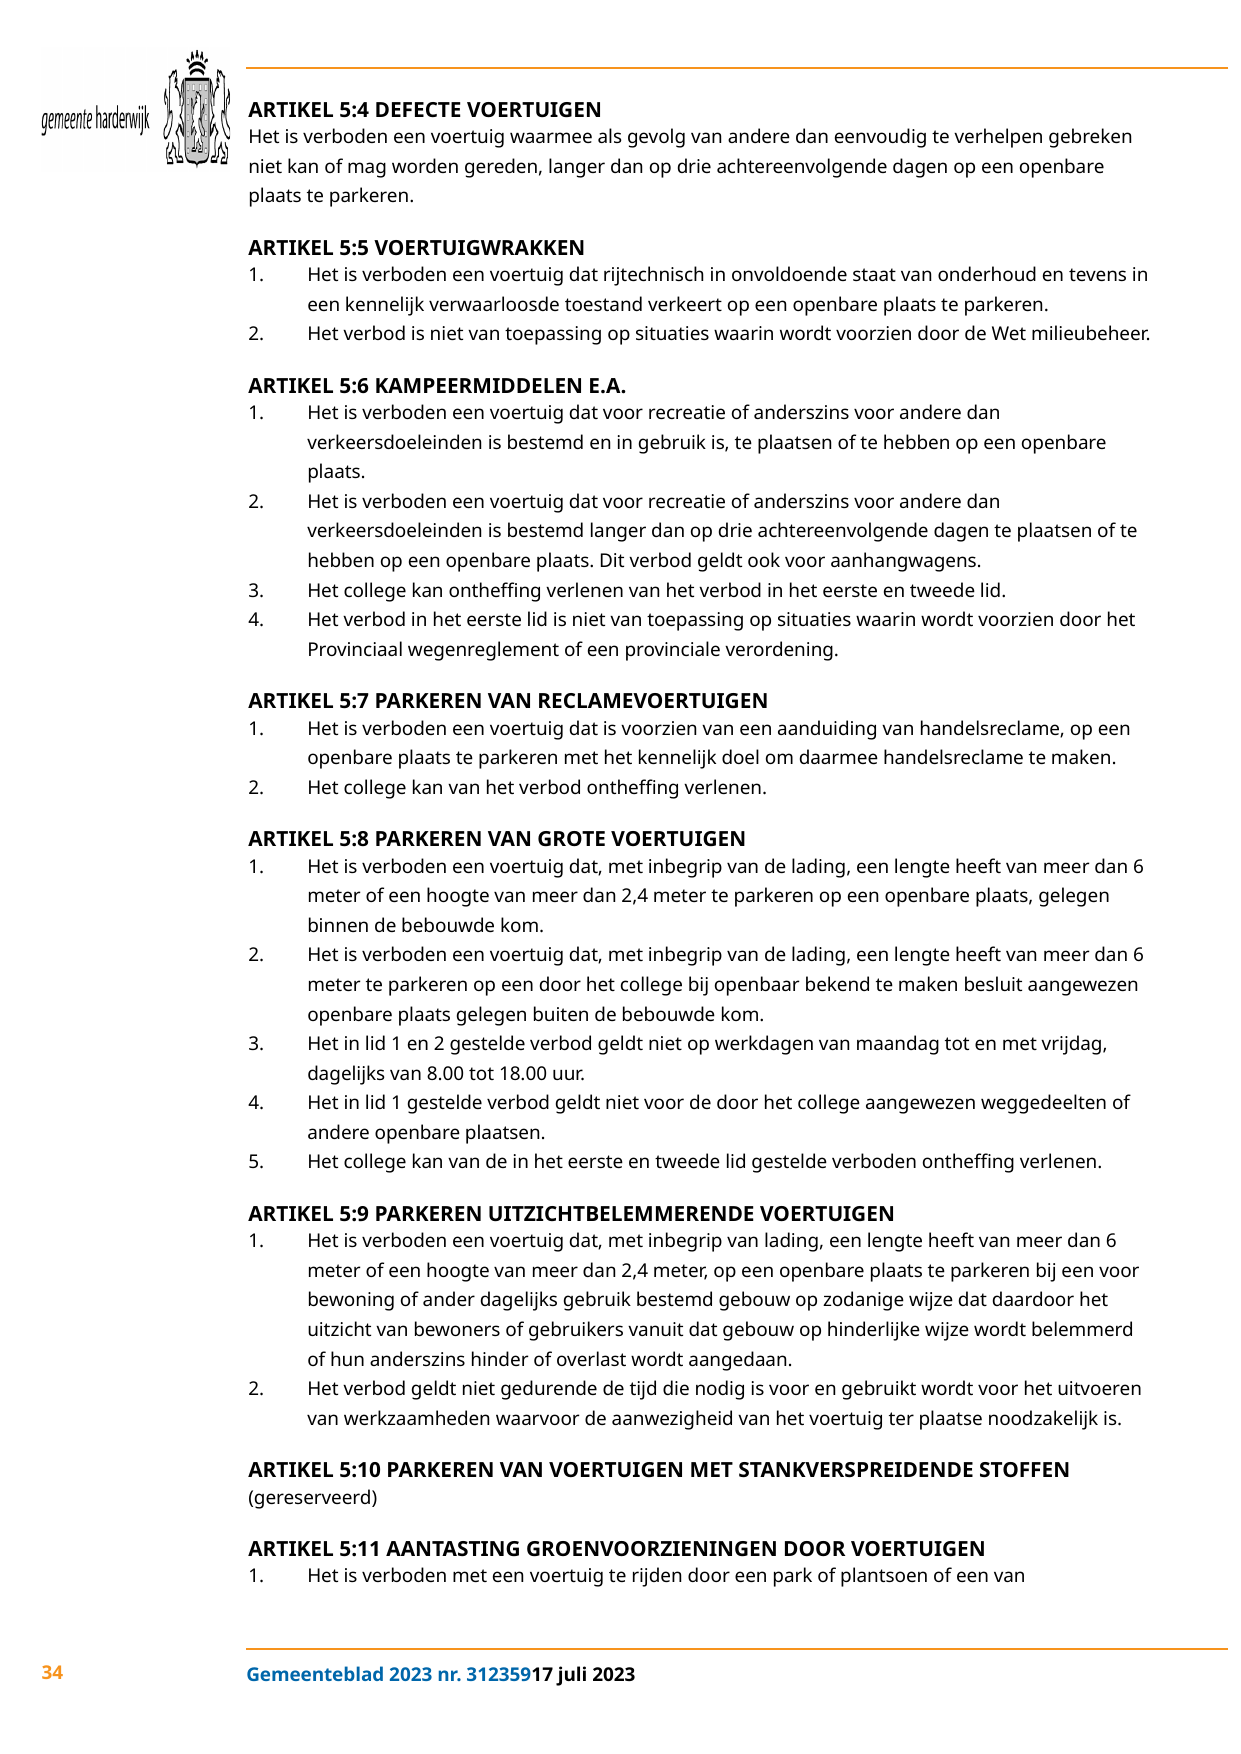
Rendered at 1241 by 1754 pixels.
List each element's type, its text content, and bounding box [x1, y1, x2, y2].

text ARTIKEL 5:8 PARKEREN VAN GROTE VOERTUIGEN [248, 824, 1152, 853]
list Het is verboden een voertuig dat, met inbegrip van de lading, een lengte heeft van meer dan 6 meter te parkeren op een door het college bij openbaar bekend te maken besluit aangewezen openbare plaats gelegen buiten de bebouwde kom. [248, 942, 1152, 1026]
text ARTIKEL 5:5 VOERTUIGWRAKKEN [248, 233, 1152, 261]
text ARTIKEL 5:6 KAMPEERMIDDELEN E.A. [248, 371, 1152, 399]
list Het college kan ontheffing verlenen van het verbod in het eerste en tweede lid. [248, 577, 1152, 602]
list Het is verboden met een voertuig te rijden door een park of plantsoen of een van [248, 1563, 1152, 1588]
text ARTIKEL 5:4 DEFECTE VOERTUIGEN [248, 95, 1152, 123]
list Het college kan van het verbod ontheffing verlenen. [248, 774, 1152, 800]
list Het verbod in het eerste lid is niet van toepassing op situaties waarin wordt voorzien door het Provinciaal wegenreglement of een provinciale verordening. [248, 606, 1152, 662]
list Het in lid 1 en 2 gestelde verbod geldt niet op werkdagen van maandag tot en met vrijdag, dagelijks van 8.00 tot 18.00 uur. [248, 1030, 1152, 1086]
list Het is verboden een voertuig dat is voorzien van een aanduiding van handelsreclame, op een openbare plaats te parkeren met het kennelijk doel om daarmee handelsreclame te maken. [248, 715, 1152, 770]
text ARTIKEL 5:7 PARKEREN VAN RECLAMEVOERTUIGEN [248, 686, 1152, 715]
text ARTIKEL 5:10 PARKEREN VAN VOERTUIGEN MET STANKVERSPREIDENDE STOFFEN [248, 1455, 1152, 1484]
list Het is verboden een voertuig dat rijtechnisch in onvoldoende staat van onderhoud en tevens in een kennelijk verwaarloosde toestand verkeert op een openbare plaats te parkeren. [248, 261, 1152, 317]
list Het is verboden een voertuig dat voor recreatie of anderszins voor andere dan verkeersdoeleinden is bestemd en in gebruik is, te plaatsen of te hebben op een openbare plaats. [248, 399, 1152, 484]
list Het in lid 1 gestelde verbod geldt niet voor de door het college aangewezen weggedeelten of andere openbare plaatsen. [248, 1089, 1152, 1145]
list Het verbod geldt niet gedurende de tijd die nodig is voor en gebruikt wordt voor het uitvoeren van werkzaamheden waarvoor de aanwezigheid van het voertuig ter plaatse noodzakelijk is. [248, 1375, 1152, 1431]
list Het college kan van de in het eerste en tweede lid gestelde verboden ontheffing verlenen. [248, 1149, 1152, 1174]
list Het verbod is niet van toepassing op situaties waarin wordt voorzien door de Wet milieubeheer. [248, 320, 1152, 346]
text (gereserveerd) [248, 1484, 1152, 1509]
list Het is verboden een voertuig dat, met inbegrip van de lading, een lengte heeft van meer dan 6 meter of een hoogte van meer dan 2,4 meter te parkeren op een openbare plaats, gelegen binnen de bebouwde kom. [248, 853, 1152, 938]
list Het is verboden een voertuig dat voor recreatie of anderszins voor andere dan verkeersdoeleinden is bestemd langer dan op drie achtereenvolgende dagen te plaatsen of te hebben op een openbare plaats. Dit verbod geldt ook voor aanhangwagens. [248, 488, 1152, 573]
text ARTIKEL 5:9 PARKEREN UITZICHTBELEMMERENDE VOERTUIGEN [248, 1199, 1152, 1227]
text ARTIKEL 5:11 AANTASTING GROENVOORZIENINGEN DOOR VOERTUIGEN [248, 1534, 1152, 1563]
picture [41, 47, 231, 172]
list Het is verboden een voertuig dat, met inbegrip van lading, een lengte heeft van meer dan 6 meter of een hoogte van meer dan 2,4 meter, op een openbare plaats te parkeren bij een voor bewoning of ander dagelijks gebruik bestemd gebouw op zodanige wijze dat daardoor het uitzicht van bewoners of gebruikers vanuit dat gebouw op hinderlijke wijze wordt belemmerd of hun anderszins hinder of overlast wordt aangedaan. [248, 1227, 1152, 1372]
text Het is verboden een voertuig waarmee als gevolg van andere dan eenvoudig te verhelpen gebreken niet kan of mag worden gereden, langer dan op drie achtereenvolgende dagen op een openbare plaats te parkeren. [248, 123, 1152, 208]
